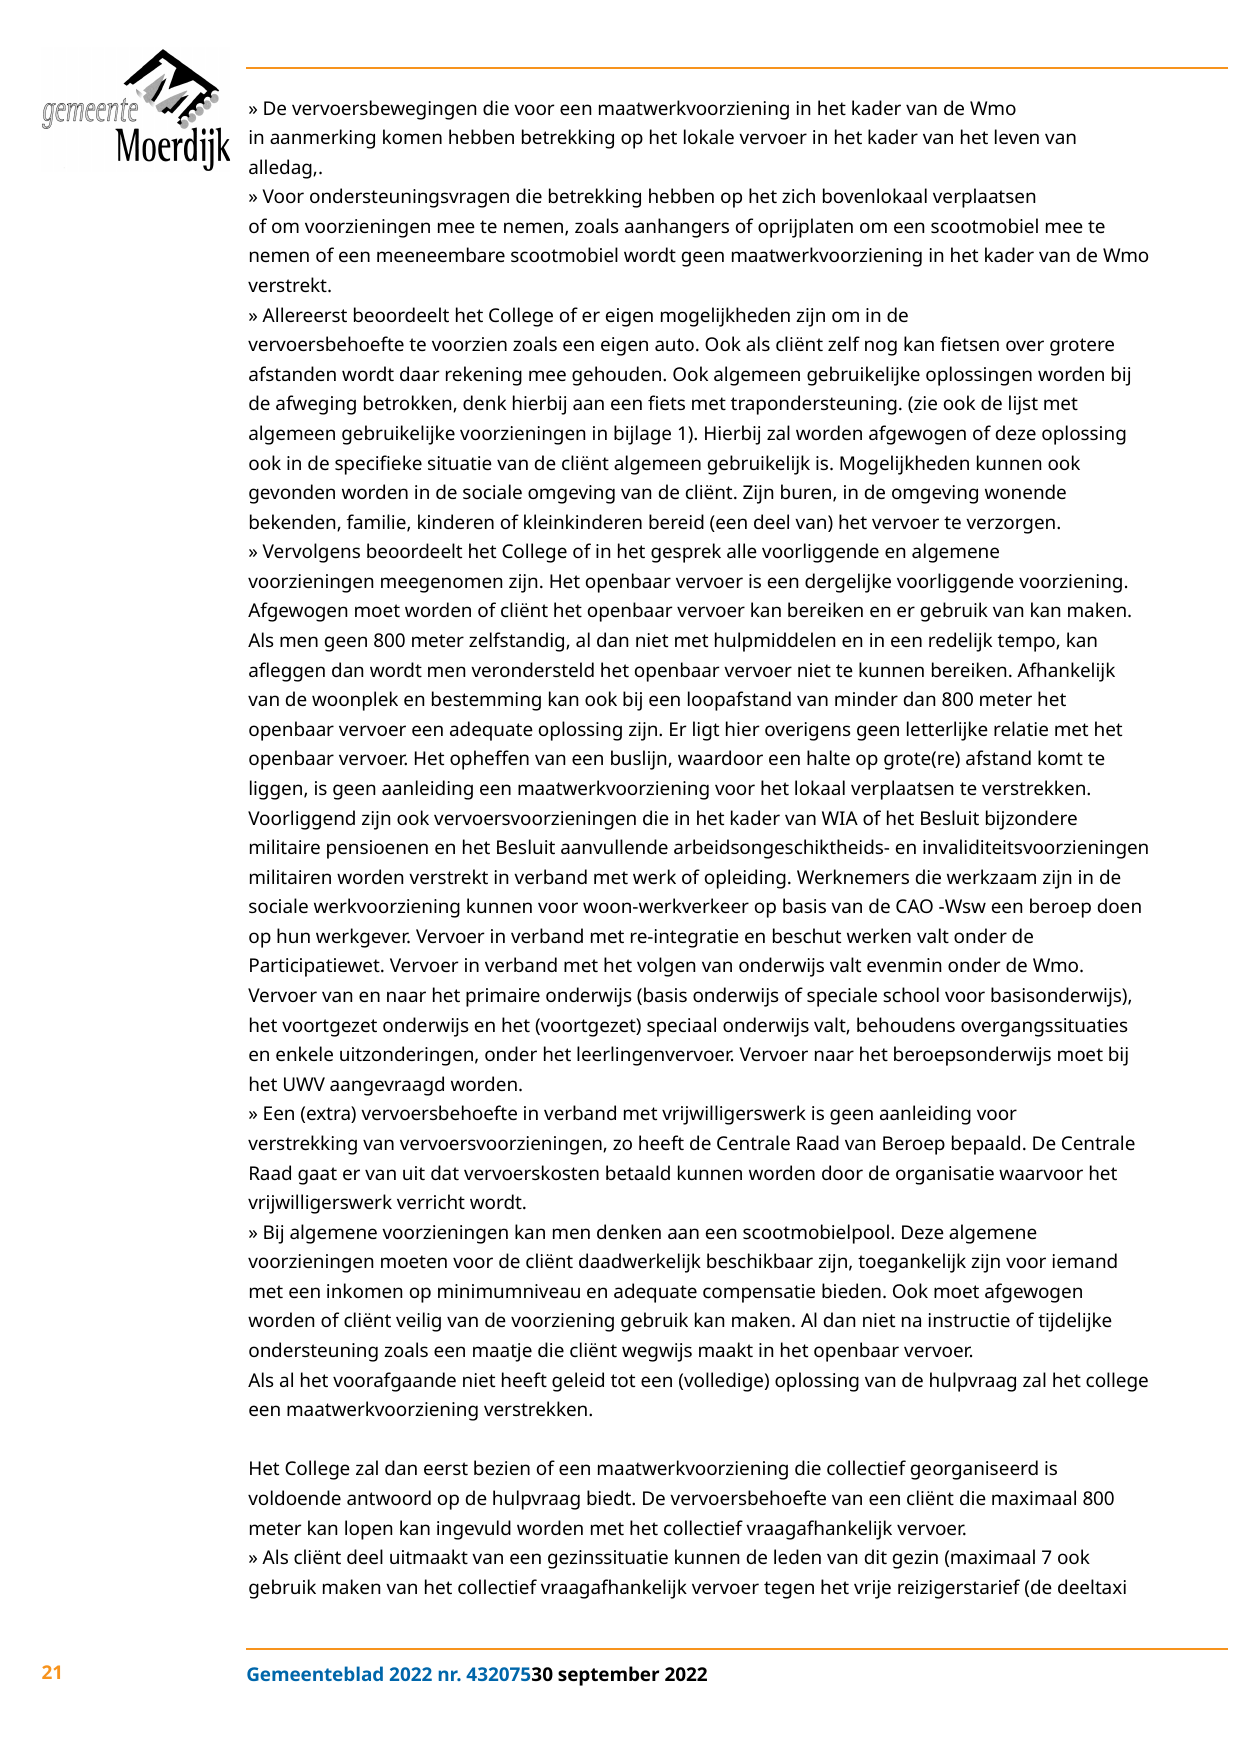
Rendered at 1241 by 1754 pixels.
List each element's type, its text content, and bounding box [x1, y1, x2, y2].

text » Bij algemene voorzieningen kan men denken aan een scootmobielpool. Deze algemene voorzieningen moeten voor de cliënt daadwerkelijk beschikbaar zijn, toegankelijk zijn voor iemand met een inkomen op minimumniveau en adequate compensatie bieden. Ook moet afgewogen worden of cliënt veilig van de voorziening gebruik kan maken. Al dan niet na instructie of tijdelijke ondersteuning zoals een maatje die cliënt wegwijs maakt in het openbaar vervoer. [248, 1219, 1152, 1363]
text » Voor ondersteuningsvragen die betrekking hebben op het zich bovenlokaal verplaatsen [248, 183, 1152, 209]
text voorzieningen meegenomen zijn. Het openbaar vervoer is een dergelijke voorliggende voorziening. Afgewogen moet worden of cliënt het openbaar vervoer kan bereiken en er gebruik van kan maken. Als men geen 800 meter zelfstandig, al dan niet met hulpmiddelen en in een redelijk tempo, kan afleggen dan wordt men verondersteld het openbaar vervoer niet te kunnen bereiken. Afhankelijk van de woonplek en bestemming kan ook bij een loopafstand van minder dan 800 meter het openbaar vervoer een adequate oplossing zijn. Er ligt hier overigens geen letterlijke relatie met het openbaar vervoer. Het opheffen van een buslijn, waardoor een halte op grote(re) afstand komt te liggen, is geen aanleiding een maatwerkvoorziening voor het lokaal verplaatsen te verstrekken. Voorliggend zijn ook vervoersvoorzieningen die in het kader van WIA of het Besluit bijzondere militaire pensioenen en het Besluit aanvullende arbeidsongeschiktheids- en invaliditeitsvoorzieningen militairen worden verstrekt in verband met werk of opleiding. Werknemers die werkzaam zijn in de sociale werkvoorziening kunnen voor woon-werkverkeer op basis van de CAO -Wsw een beroep doen op hun werkgever. Vervoer in verband met re-integratie en beschut werken valt onder de Participatiewet. Vervoer in verband met het volgen van onderwijs valt evenmin onder de Wmo. Vervoer van en naar het primaire onderwijs (basis onderwijs of speciale school voor basisonderwijs), het voortgezet onderwijs en het (voortgezet) speciaal onderwijs valt, behoudens overgangssituaties en enkele uitzonderingen, onder het leerlingenvervoer. Vervoer naar het beroepsonderwijs moet bij het UWV aangevraagd worden. [248, 568, 1152, 1097]
text Het College zal dan eerst bezien of een maatwerkvoorziening die collectief georganiseerd is voldoende antwoord op de hulpvraag biedt. De vervoersbehoefte van een cliënt die maximaal 800 meter kan lopen kan ingevuld worden met het collectief vraagafhankelijk vervoer. [248, 1456, 1152, 1541]
text » Een (extra) vervoersbehoefte in verband met vrijwilligerswerk is geen aanleiding voor [248, 1101, 1152, 1126]
text in aanmerking komen hebben betrekking op het lokale vervoer in het kader van het leven van alledag,. [248, 124, 1152, 180]
text of om voorzieningen mee te nemen, zoals aanhangers of oprijplaten om een scootmobiel mee te nemen of een meeneembare scootmobiel wordt geen maatwerkvoorziening in het kader van de Wmo verstrekt. [248, 213, 1152, 298]
text » De vervoersbewegingen die voor een maatwerkvoorziening in het kader van de Wmo [248, 95, 1152, 121]
text vervoersbehoefte te voorzien zoals een eigen auto. Ook als cliënt zelf nog kan fietsen over grotere afstanden wordt daar rekening mee gehouden. Ook algemeen gebruikelijke oplossingen worden bij de afweging betrokken, denk hierbij aan een fiets met trapondersteuning. (zie ook de lijst met algemeen gebruikelijke voorzieningen in bijlage 1). Hierbij zal worden afgewogen of deze oplossing ook in de specifieke situatie van de cliënt algemeen gebruikelijk is. Mogelijkheden kunnen ook gevonden worden in de sociale omgeving van de cliënt. Zijn buren, in de omgeving wonende bekenden, familie, kinderen of kleinkinderen bereid (een deel van) het vervoer te verzorgen. [248, 331, 1152, 535]
text Als al het voorafgaande niet heeft geleid tot een (volledige) oplossing van de hulpvraag zal het college een maatwerkvoorziening verstrekken. [248, 1367, 1152, 1422]
text verstrekking van vervoersvoorzieningen, zo heeft de Centrale Raad van Beroep bepaald. De Centrale Raad gaat er van uit dat vervoerskosten betaald kunnen worden door de organisatie waarvoor het vrijwilligerswerk verricht wordt. [248, 1130, 1152, 1215]
text » Vervolgens beoordeelt het College of in het gesprek alle voorliggende en algemene [248, 538, 1152, 564]
text » Als cliënt deel uitmaakt van een gezinssituatie kunnen de leden van dit gezin (maximaal 7 ook gebruik maken van het collectief vraagafhankelijk vervoer tegen het vrije reizigerstarief (de deeltaxi [248, 1544, 1152, 1600]
picture [41, 47, 231, 172]
text » Allereerst beoordeelt het College of er eigen mogelijkheden zijn om in de [248, 302, 1152, 328]
